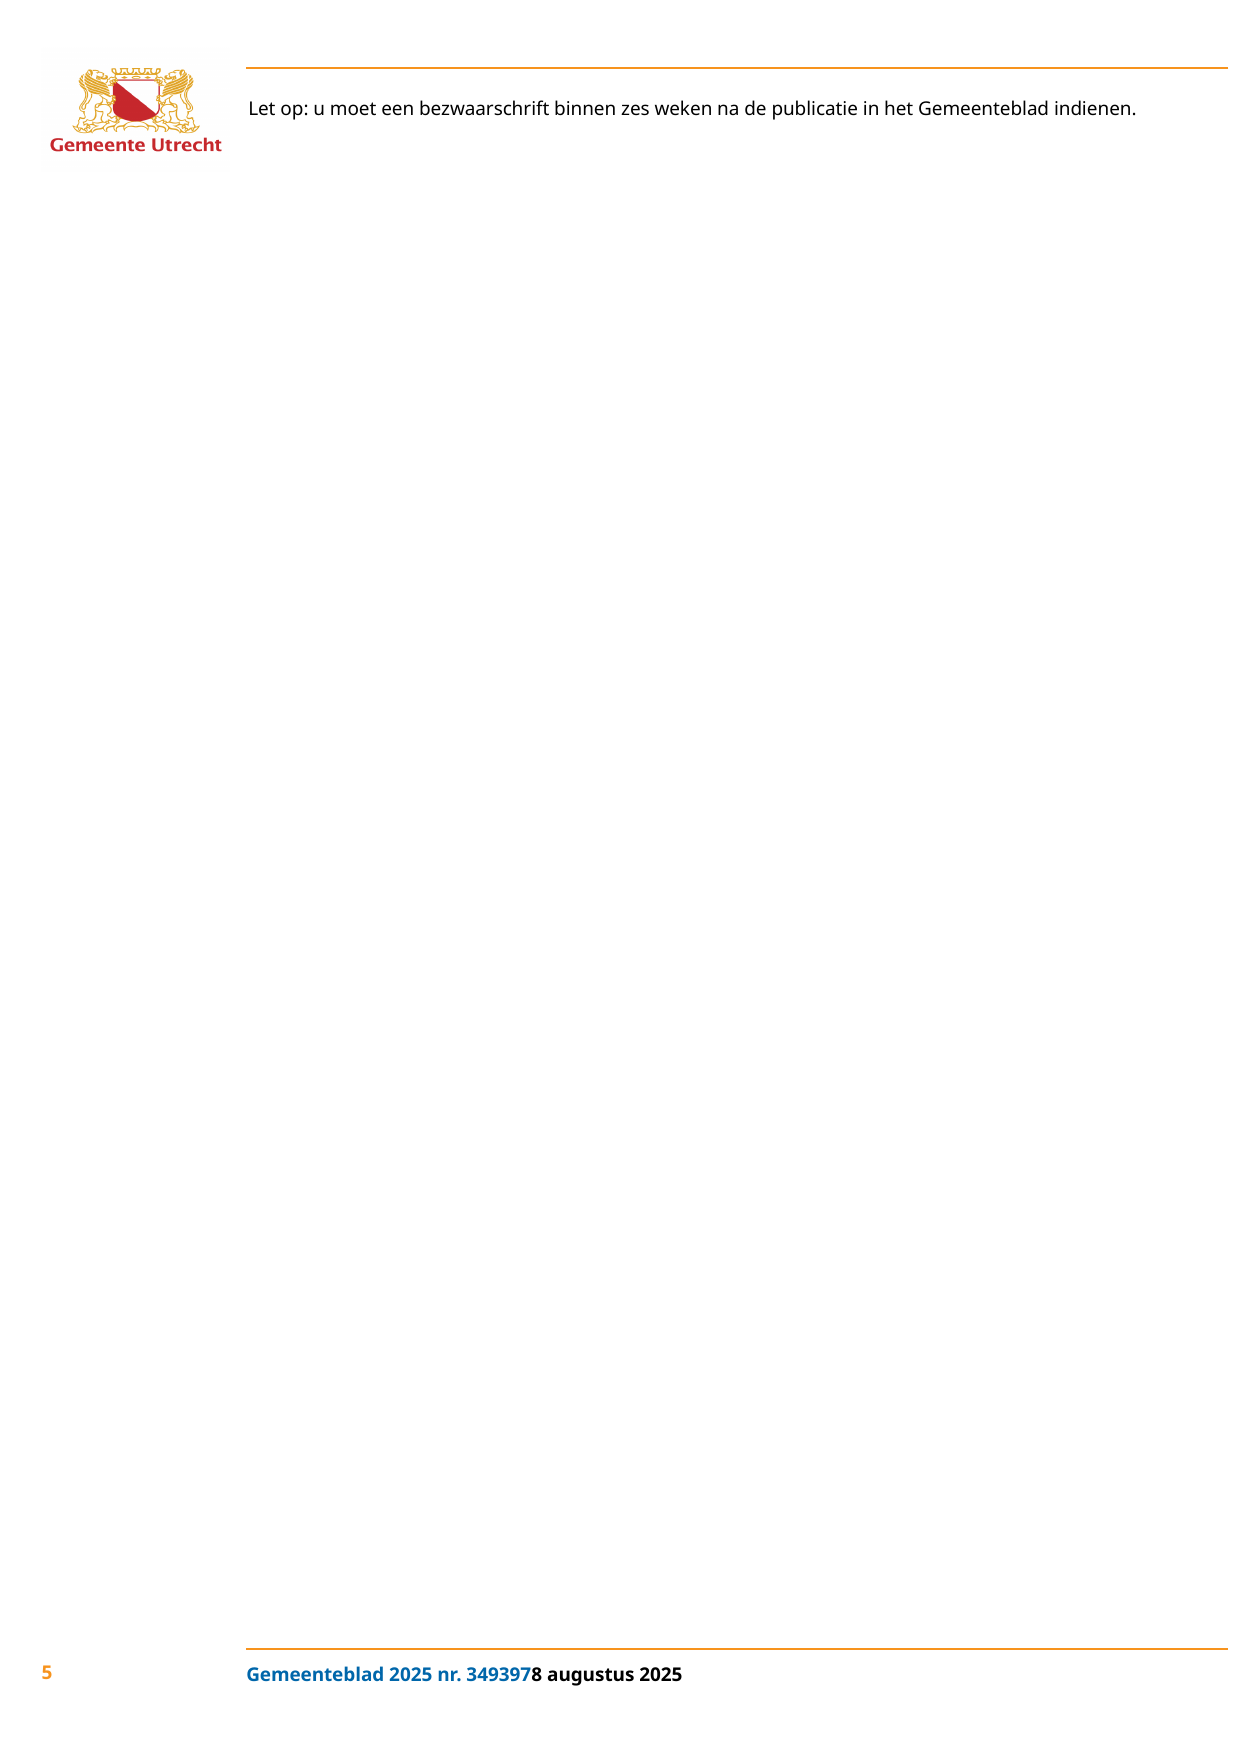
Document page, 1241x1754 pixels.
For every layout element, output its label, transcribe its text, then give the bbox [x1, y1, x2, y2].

picture [41, 47, 231, 172]
text Let op: u moet een bezwaarschrift binnen zes weken na de publicatie in het Gemeenteblad indienen. [248, 95, 1152, 121]
